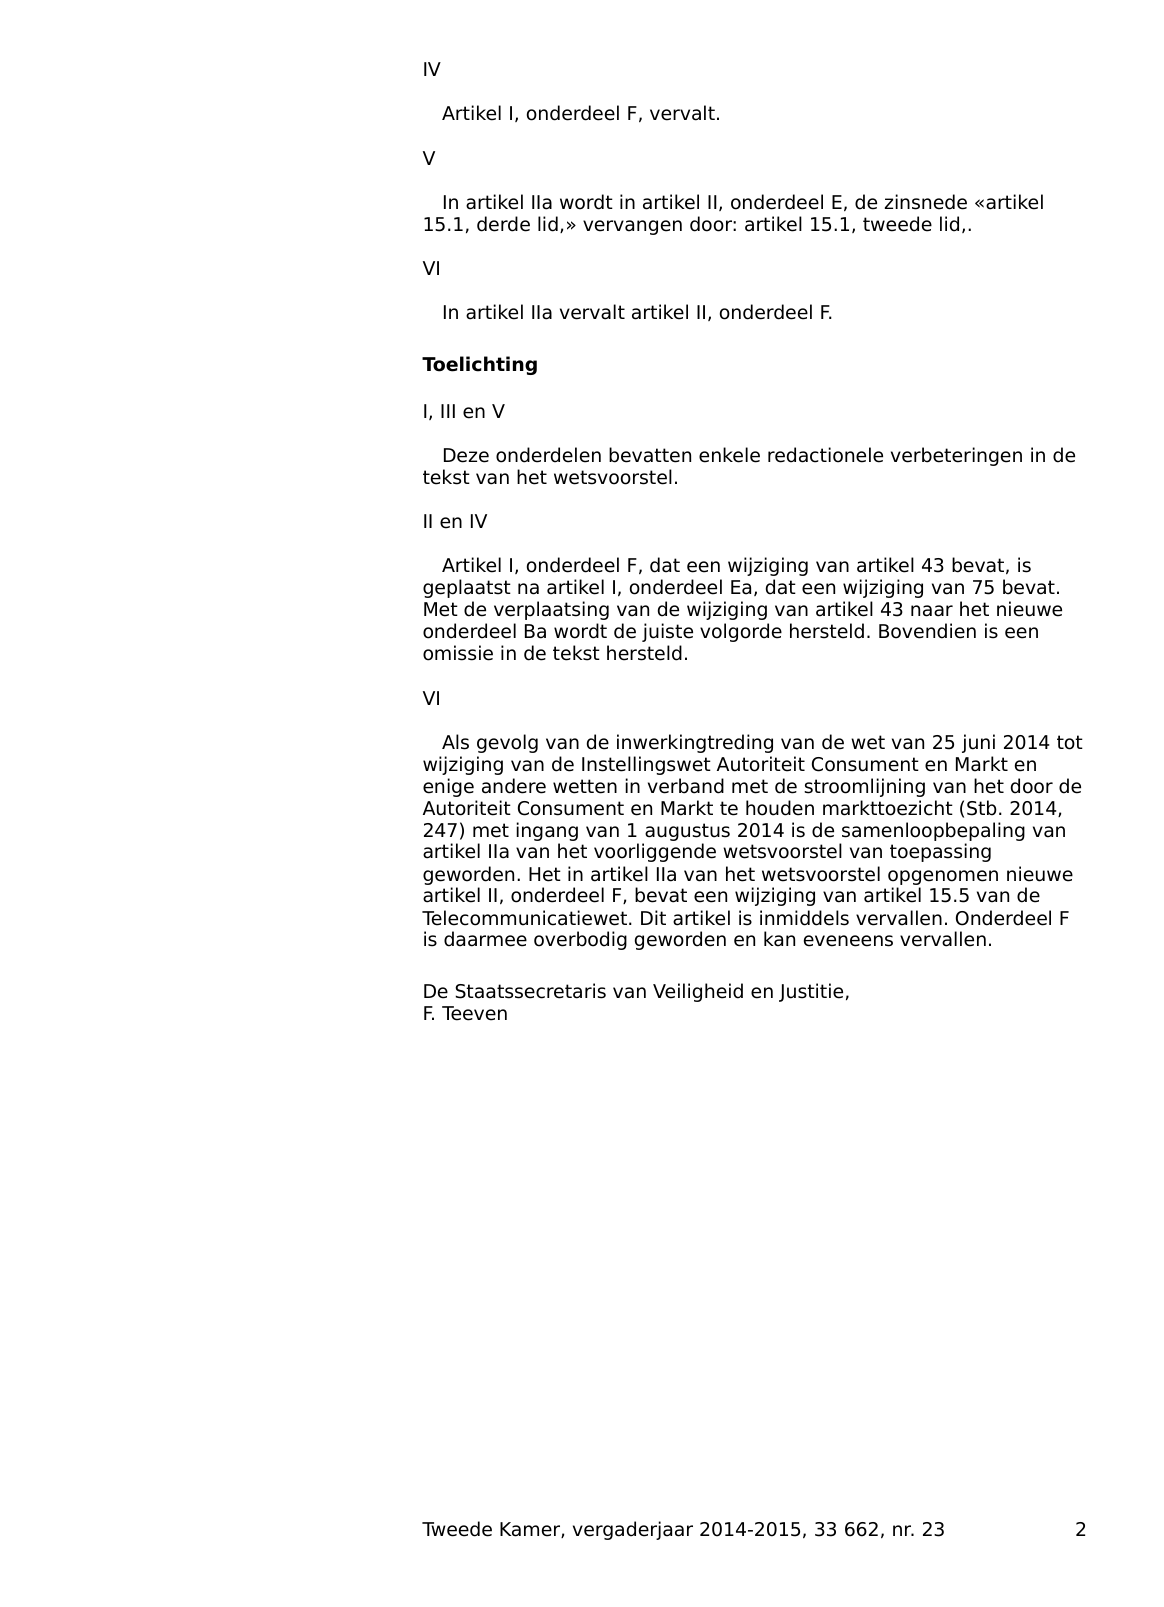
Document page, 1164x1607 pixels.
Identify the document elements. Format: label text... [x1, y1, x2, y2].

text Artikel I, onderdeel F, vervalt. [422, 103, 1087, 125]
subtitle IV [422, 59, 1087, 81]
text Als gevolg van de inwerkingtreding van de wet van 25 juni 2014 tot wijziging van de Instellingswet Autoriteit Consument en Markt en enige andere wetten in verband met de stroomlijning van het door de Autoriteit Consument en Markt te houden markttoezicht (Stb. 2014, 247) met ingang van 1 augustus 2014 is de samenloopbepaling van artikel IIa van het voorliggende wetsvoorstel van toepassing geworden. Het in artikel IIa van het wetsvoorstel opgenomen nieuwe artikel II, onderdeel F, bevat een wijziging van artikel 15.5 van de Telecommunicatiewet. Dit artikel is inmiddels vervallen. Onderdeel F is daarmee overbodig geworden en kan eveneens vervallen. [422, 732, 1087, 951]
text Artikel I, onderdeel F, dat een wijziging van artikel 43 bevat, is geplaatst na artikel I, onderdeel Ea, dat een wijziging van 75 bevat. Met de verplaatsing van de wijziging van artikel 43 naar het nieuwe onderdeel Ba wordt de juiste volgorde hersteld. Bovendien is een omissie in de tekst hersteld. [422, 555, 1087, 665]
text In artikel IIa vervalt artikel II, onderdeel F. [422, 302, 1087, 324]
subtitle VI [422, 687, 1087, 709]
text Deze onderdelen bevatten enkele redactionele verbeteringen in de tekst van het wetsvoorstel. [422, 445, 1087, 489]
text De Staatssecretaris van Veiligheid en Justitie, F. Teeven [422, 981, 1087, 1025]
text In artikel IIa wordt in artikel II, onderdeel E, de zinsnede «artikel 15.1, derde lid,» vervangen door: artikel 15.1, tweede lid,. [422, 192, 1087, 236]
subtitle I, III en V [422, 401, 1087, 423]
subtitle Toelichting [422, 354, 1087, 376]
subtitle VI [422, 258, 1087, 280]
subtitle II en IV [422, 511, 1087, 533]
subtitle V [422, 147, 1087, 169]
